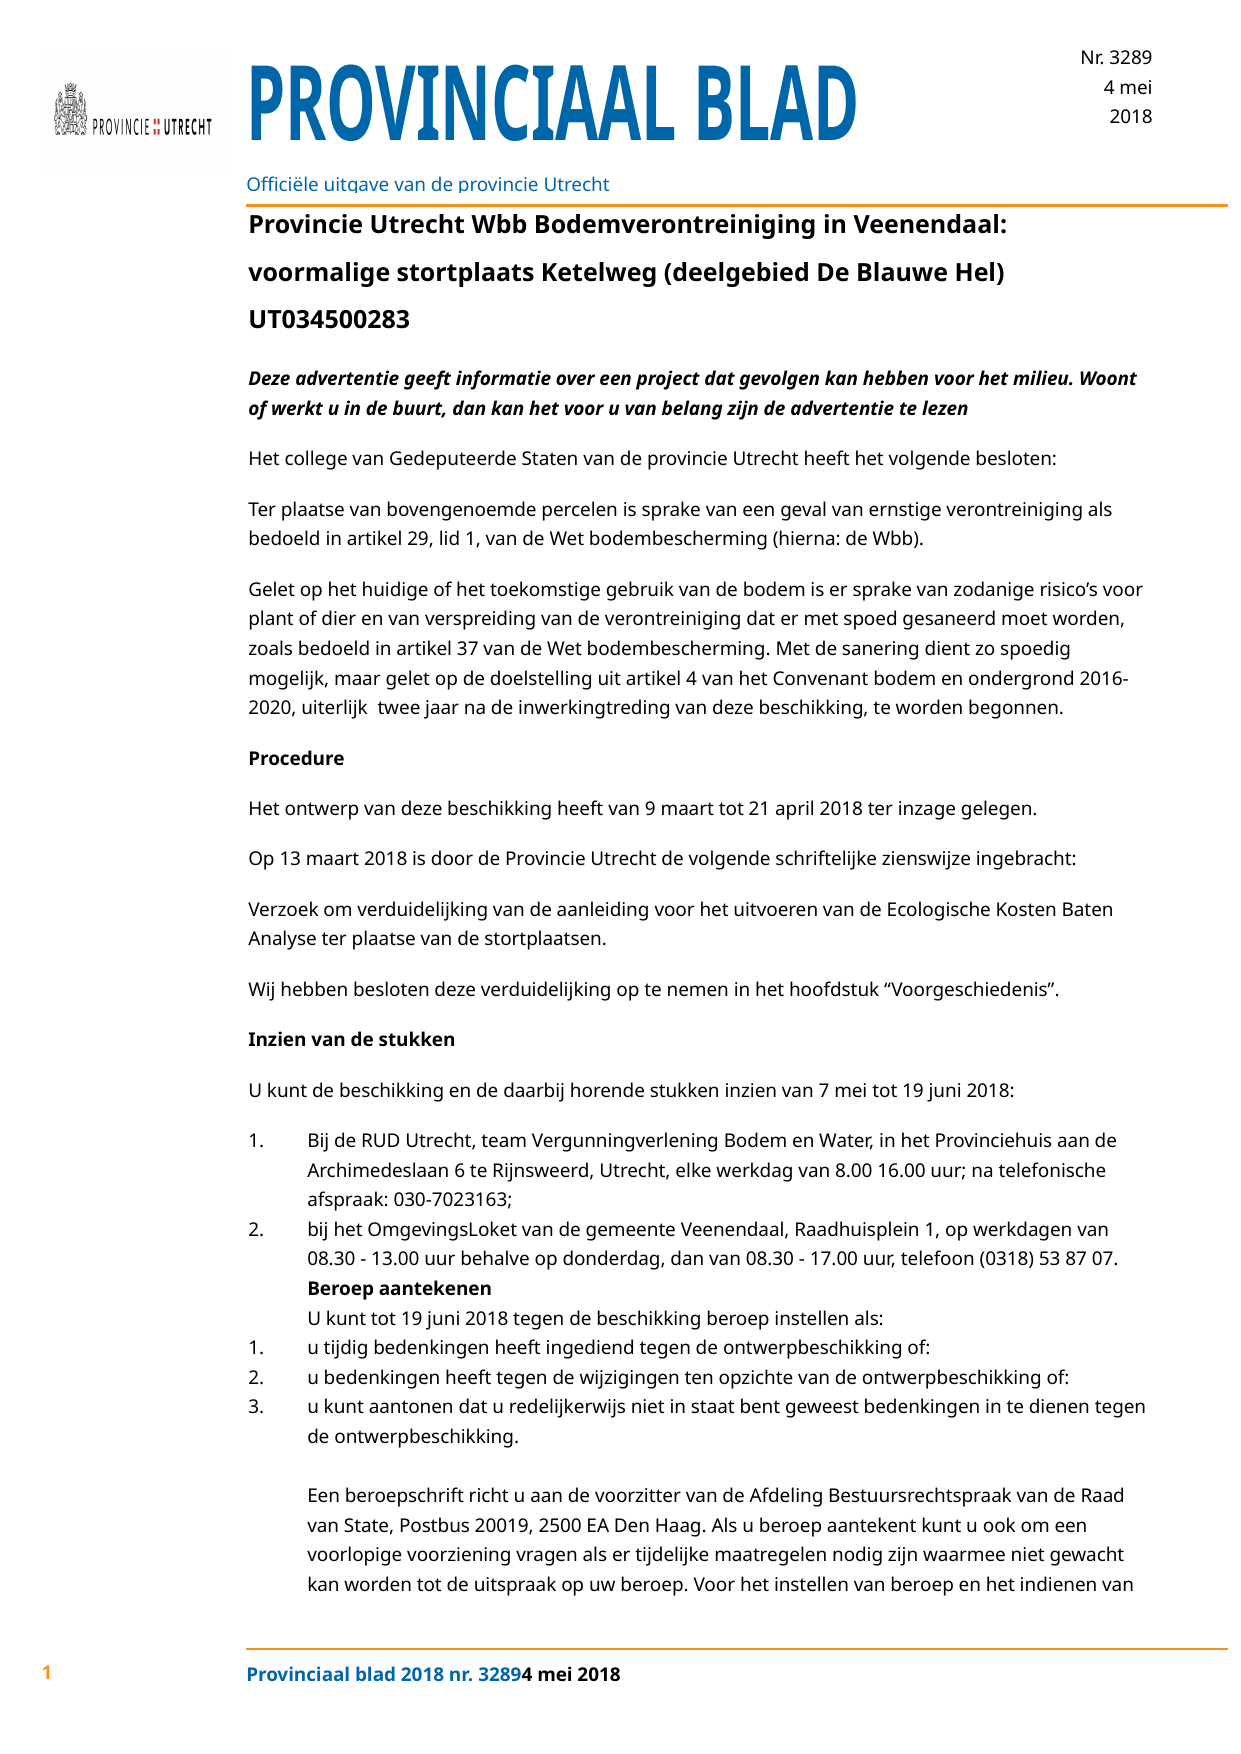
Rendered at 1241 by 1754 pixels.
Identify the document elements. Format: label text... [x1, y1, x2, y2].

list u tijdig bedenkingen heeft ingediend tegen de ontwerpbeschikking of: [248, 1334, 1152, 1360]
text Inzien van de stukken [248, 1026, 1152, 1052]
text Verzoek om verduidelijking van de aanleiding voor het uitvoeren van de Ecologische Kosten Baten Analyse ter plaatse van de stortplaatsen. [248, 896, 1152, 951]
list u kunt aantonen dat u redelijkerwijs niet in staat bent geweest bedenkingen in te dienen tegen de ontwerpbeschikking. [248, 1393, 1152, 1449]
text Provincie Utrecht Wbb Bodemverontreiniging in Veenendaal: voormalige stortplaats Ketelweg (deelgebied De Blauwe Hel) UT034500283 [248, 207, 1152, 336]
text Gelet op het huidige of het toekomstige gebruik van de bodem is er sprake van zodanige risico’s voor plant of dier en van verspreiding van de verontreiniging dat er met spoed gesaneerd moet worden, zoals bedoeld in artikel 37 van de Wet bodembescherming. Met de sanering dient zo spoedig mogelijk, maar gelet op de doelstelling uit artikel 4 van het Convenant bodem en ondergrond 2016-2020, uiterlijk twee jaar na de inwerkingtreding van deze beschikking, te worden begonnen. [248, 576, 1152, 720]
text Het college van Gedeputeerde Staten van de provincie Utrecht heeft het volgende besloten: [248, 446, 1152, 471]
text Het ontwerp van deze beschikking heeft van 9 maart tot 21 april 2018 ter inzage gelegen. [248, 795, 1152, 821]
list Beroep aantekenen [248, 1275, 1152, 1301]
text Deze advertentie geeft informatie over een project dat gevolgen kan hebben voor het milieu. Woont of werkt u in de buurt, dan kan het voor u van belang zijn de advertentie te lezen [248, 366, 1152, 421]
text Ter plaatse van bovengenoemde percelen is sprake van een geval van ernstige verontreiniging als bedoeld in artikel 29, lid 1, van de Wet bodembescherming (hierna: de Wbb). [248, 496, 1152, 551]
list U kunt tot 19 juni 2018 tegen de beschikking beroep instellen als: [248, 1305, 1152, 1330]
picture [41, 47, 231, 172]
text Procedure [248, 745, 1152, 770]
list u bedenkingen heeft tegen de wijzigingen ten opzichte van de ontwerpbeschikking of: [248, 1364, 1152, 1389]
text Op 13 maart 2018 is door de Provincie Utrecht de volgende schriftelijke zienswijze ingebracht: [248, 846, 1152, 871]
text Wij hebben besloten deze verduidelijking op te nemen in het hoofdstuk “Voorgeschiedenis”. [248, 976, 1152, 1002]
list Een beroepschrift richt u aan de voorzitter van de Afdeling Bestuursrechtspraak van de Raad van State, Postbus 20019, 2500 EA Den Haag. Als u beroep aantekent kunt u ook om een voorlopige voorziening vragen als er tijdelijke maatregelen nodig zijn waarmee niet gewacht kan worden tot de uitspraak op uw beroep. Voor het instellen van beroep en het indienen van [248, 1482, 1152, 1597]
list Bij de RUD Utrecht, team Vergunningverlening Bodem en Water, in het Provinciehuis aan de Archimedeslaan 6 te Rijnsweerd, Utrecht, elke werkdag van 8.00 16.00 uur; na telefonische afspraak: 030-7023163; [248, 1127, 1152, 1212]
text U kunt de beschikking en de daarbij horende stukken inzien van 7 mei tot 19 juni 2018: [248, 1077, 1152, 1102]
list bij het OmgevingsLoket van de gemeente Veenendaal, Raadhuisplein 1, op werkdagen van 08.30 - 13.00 uur behalve op donderdag, dan van 08.30 - 17.00 uur, telefoon (0318) 53 87 07. [248, 1216, 1152, 1271]
